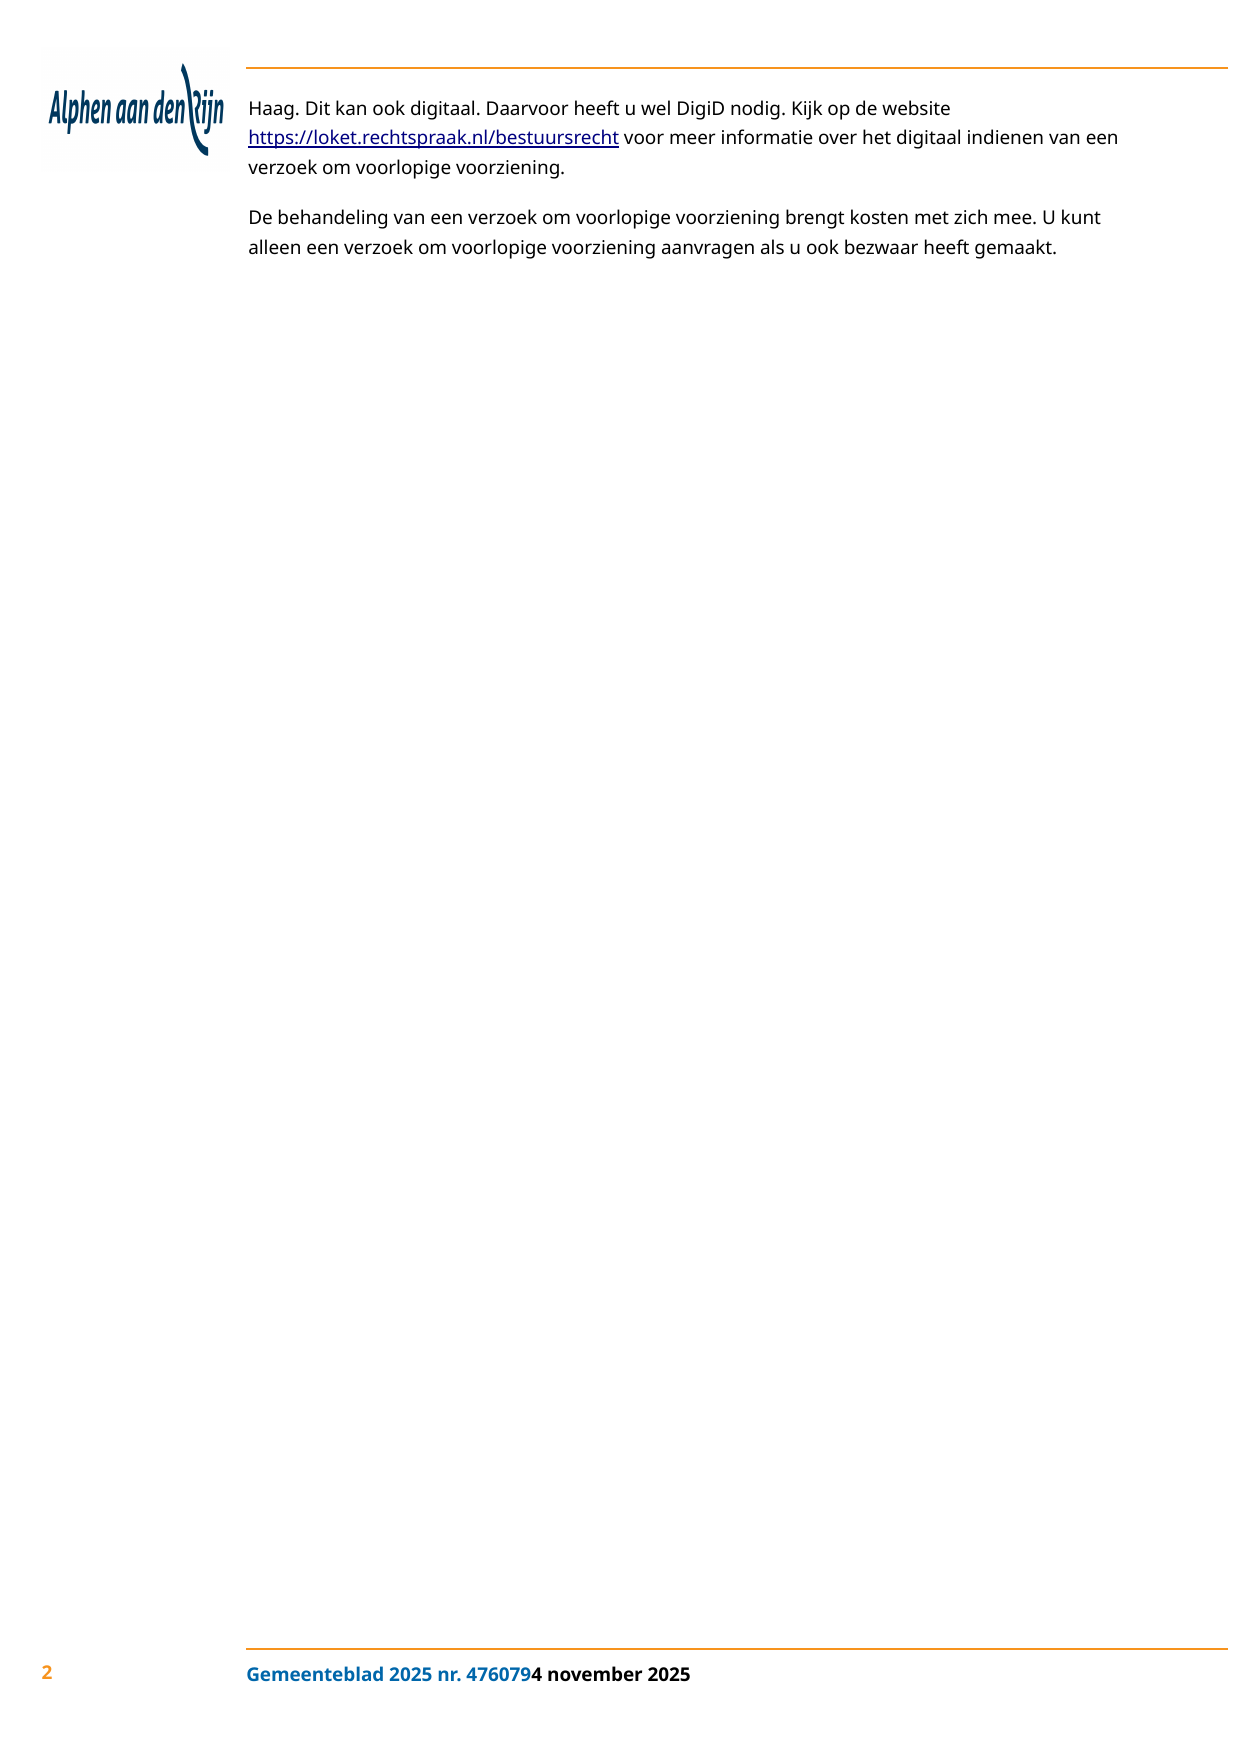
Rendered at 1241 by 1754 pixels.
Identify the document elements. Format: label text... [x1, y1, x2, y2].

text Haag. Dit kan ook digitaal. Daarvoor heeft u wel DigiD nodig. Kijk op de website https://loket.rechtspraak.nl/bestuursrecht voor meer informatie over het digitaal indienen van een verzoek om voorlopige voorziening. [248, 95, 1152, 180]
picture [41, 47, 231, 172]
text De behandeling van een verzoek om voorlopige voorziening brengt kosten met zich mee. U kunt alleen een verzoek om voorlopige voorziening aanvragen als u ook bezwaar heeft gemaakt. [248, 204, 1152, 260]
